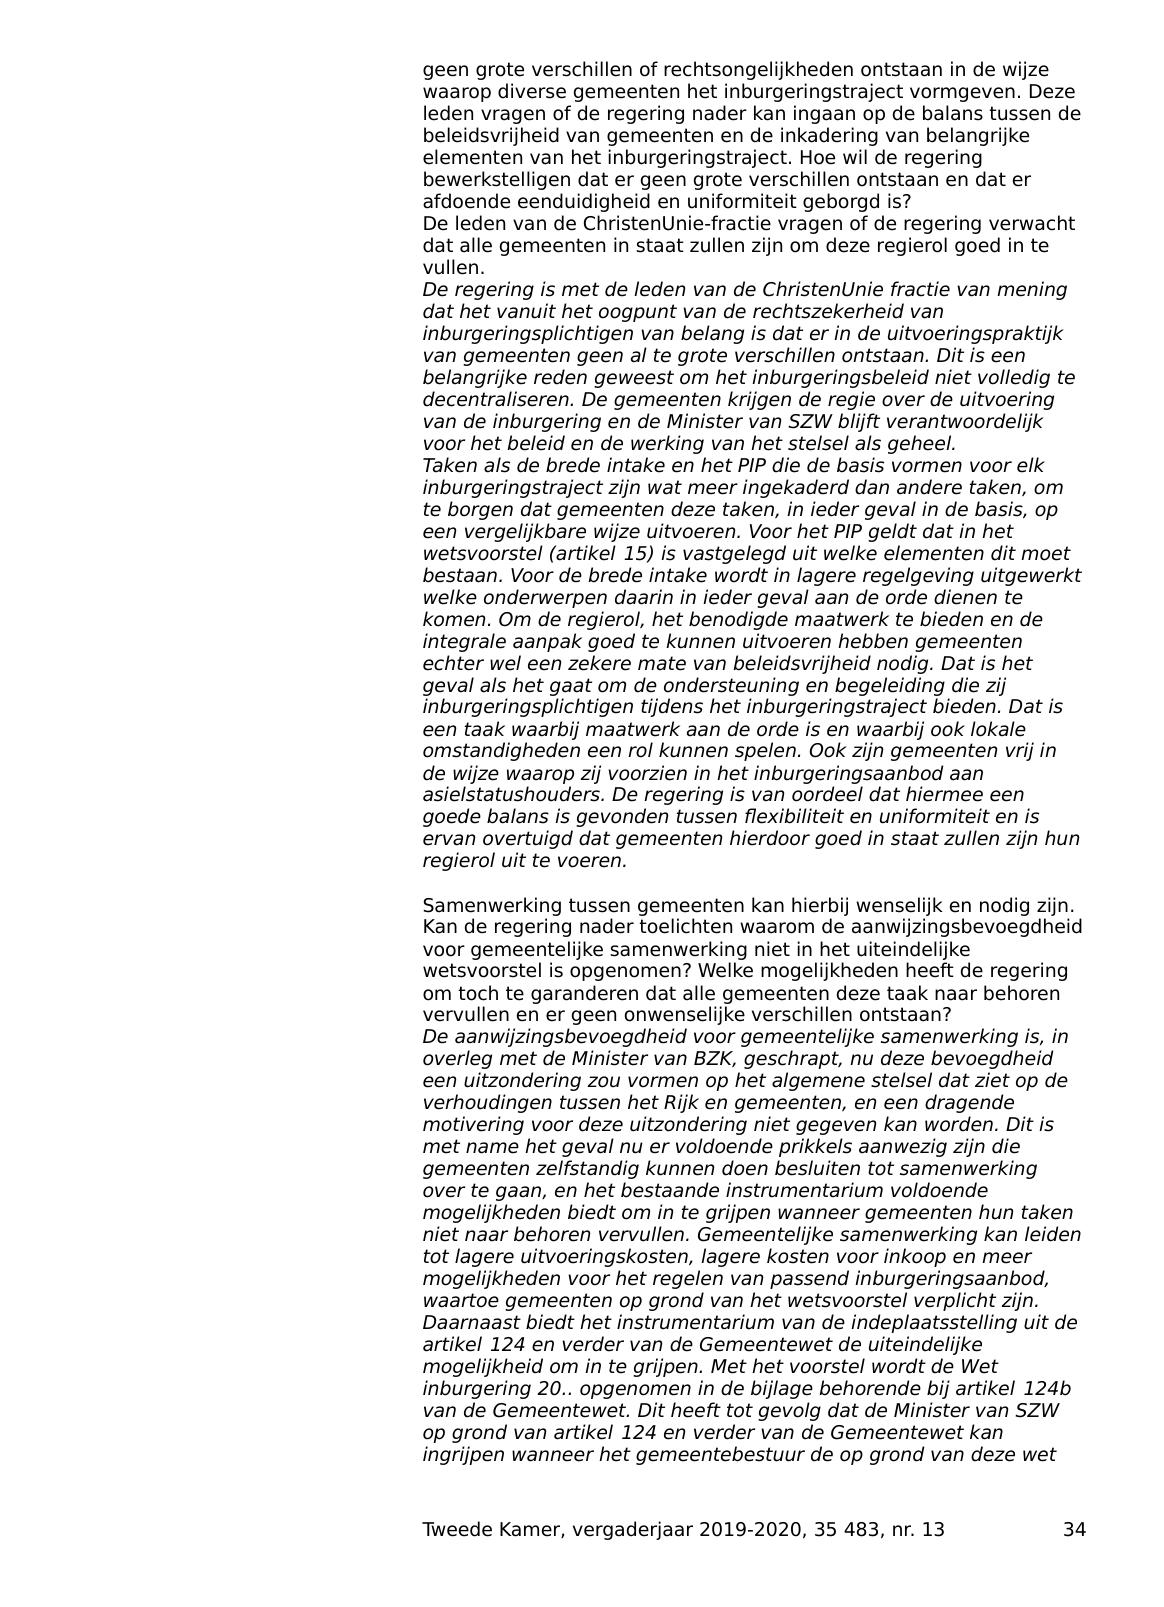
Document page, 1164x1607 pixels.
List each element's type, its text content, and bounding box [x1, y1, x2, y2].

text De regering is met de leden van de ChristenUnie fractie van mening dat het vanuit het oogpunt van de rechtszekerheid van inburgeringsplichtigen van belang is dat er in de uitvoeringspraktijk van gemeenten geen al te grote verschillen ontstaan. Dit is een belangrijke reden geweest om het inburgeringsbeleid niet volledig te decentraliseren. De gemeenten krijgen de regie over de uitvoering van de inburgering en de Minister van SZW blijft verantwoordelijk voor het beleid en de werking van het stelsel als geheel. [422, 279, 1087, 455]
text De aanwijzingsbevoegdheid voor gemeentelijke samenwerking is, in overleg met de Minister van BZK, geschrapt, nu deze bevoegdheid een uitzondering zou vormen op het algemene stelsel dat ziet op de verhoudingen tussen het Rijk en gemeenten, en een dragende motivering voor deze uitzondering niet gegeven kan worden. Dit is met name het geval nu er voldoende prikkels aanwezig zijn die gemeenten zelfstandig kunnen doen besluiten tot samenwerking over te gaan, en het bestaande instrumentarium voldoende mogelijkheden biedt om in te grijpen wanneer gemeenten hun taken niet naar behoren vervullen. Gemeentelijke samenwerking kan leiden tot lagere uitvoeringskosten, lagere kosten voor inkoop en meer mogelijkheden voor het regelen van passend inburgeringsaanbod, waartoe gemeenten op grond van het wetsvoorstel verplicht zijn. [422, 1026, 1087, 1312]
text Samenwerking tussen gemeenten kan hierbij wenselijk en nodig zijn. Kan de regering nader toelichten waarom de aanwijzingsbevoegdheid voor gemeentelijke samenwerking niet in het uiteindelijke wetsvoorstel is opgenomen? Welke mogelijkheden heeft de regering om toch te garanderen dat alle gemeenten deze taak naar behoren vervullen en er geen onwenselijke verschillen ontstaan? [422, 894, 1087, 1026]
text Taken als de brede intake en het PIP die de basis vormen voor elk inburgeringstraject zijn wat meer ingekaderd dan andere taken, om te borgen dat gemeenten deze taken, in ieder geval in de basis, op een vergelijkbare wijze uitvoeren. Voor het PIP geldt dat in het wetsvoorstel (artikel 15) is vastgelegd uit welke elementen dit moet bestaan. Voor de brede intake wordt in lagere regelgeving uitgewerkt welke onderwerpen daarin in ieder geval aan de orde dienen te komen. Om de regierol, het benodigde maatwerk te bieden en de integrale aanpak goed te kunnen uitvoeren hebben gemeenten echter wel een zekere mate van beleidsvrijheid nodig. Dat is het geval als het gaat om de ondersteuning en begeleiding die zij inburgeringsplichtigen tijdens het inburgeringstraject bieden. Dat is een taak waarbij maatwerk aan de orde is en waarbij ook lokale omstandigheden een rol kunnen spelen. Ook zijn gemeenten vrij in de wijze waarop zij voorzien in het inburgeringsaanbod aan asielstatushouders. De regering is van oordeel dat hiermee een goede balans is gevonden tussen flexibiliteit en uniformiteit en is ervan overtuigd dat gemeenten hierdoor goed in staat zullen zijn hun regierol uit te voeren. [422, 455, 1087, 872]
text geen grote verschillen of rechtsongelijkheden ontstaan in de wijze waarop diverse gemeenten het inburgeringstraject vormgeven. Deze leden vragen of de regering nader kan ingaan op de balans tussen de beleidsvrijheid van gemeenten en de inkadering van belangrijke elementen van het inburgeringstraject. Hoe wil de regering bewerkstelligen dat er geen grote verschillen ontstaan en dat er afdoende eenduidigheid en uniformiteit geborgd is? [422, 59, 1087, 213]
text De leden van de ChristenUnie-fractie vragen of de regering verwacht dat alle gemeenten in staat zullen zijn om deze regierol goed in te vullen. [422, 213, 1087, 279]
text Daarnaast biedt het instrumentarium van de indeplaatsstelling uit de artikel 124 en verder van de Gemeentewet de uiteindelijke mogelijkheid om in te grijpen. Met het voorstel wordt de Wet inburgering 20.. opgenomen in de bijlage behorende bij artikel 124b van de Gemeentewet. Dit heeft tot gevolg dat de Minister van SZW op grond van artikel 124 en verder van de Gemeentewet kan ingrijpen wanneer het gemeentebestuur de op grond van deze wet [422, 1312, 1087, 1466]
